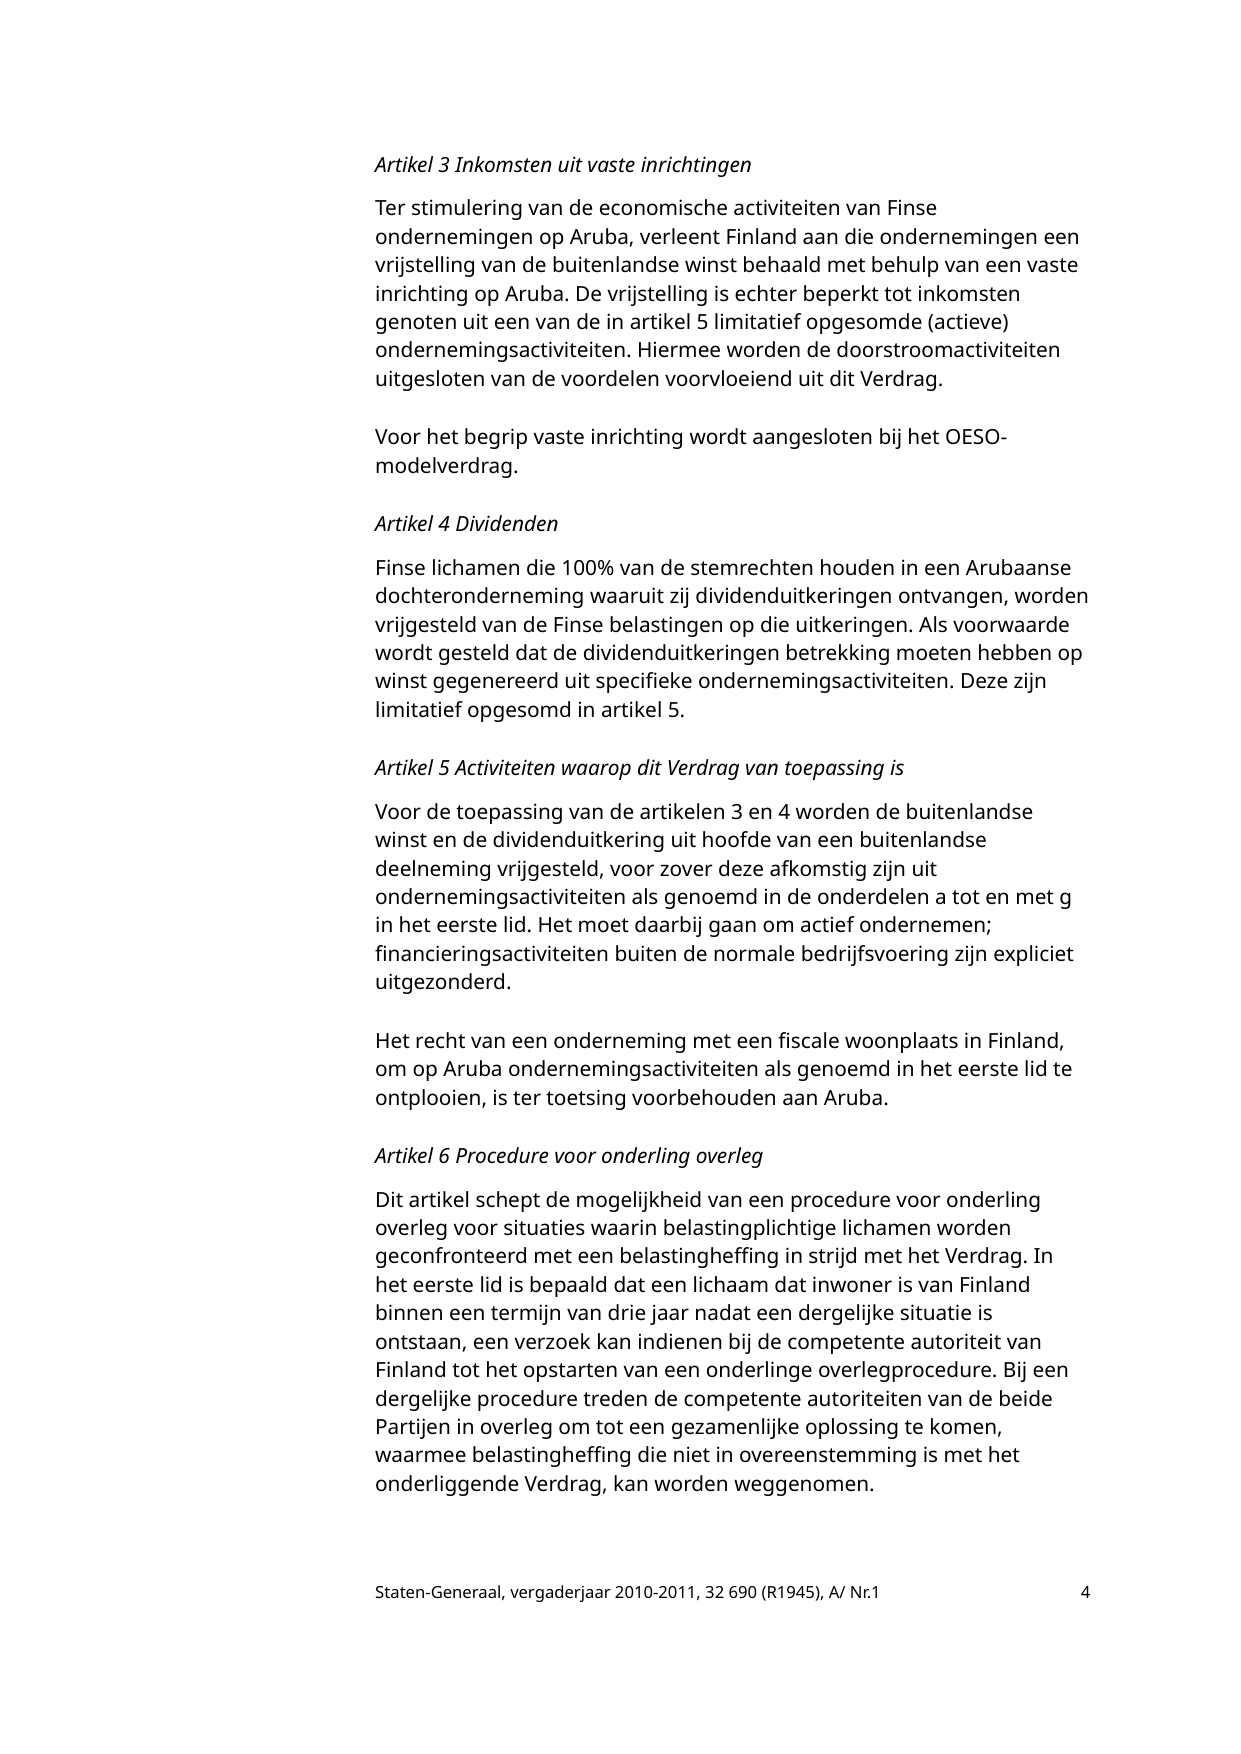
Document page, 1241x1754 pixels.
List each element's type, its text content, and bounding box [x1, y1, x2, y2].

text Artikel 5 Activiteiten waarop dit Verdrag van toepassing is [375, 753, 1090, 782]
text Artikel 6 Procedure voor onderling overleg [375, 1141, 1090, 1170]
text Het recht van een onderneming met een fiscale woonplaats in Finland, om op Aruba ondernemingsactiviteiten als genoemd in het eerste lid te ontplooien, is ter toetsing voorbehouden aan Aruba. [375, 1026, 1090, 1111]
text Voor de toepassing van de artikelen 3 en 4 worden de buitenlandse winst en de dividenduitkering uit hoofde van een buitenlandse deelneming vrijgesteld, voor zover deze afkomstig zijn uit ondernemingsactiviteiten als genoemd in de onderdelen a tot en met g in het eerste lid. Het moet daarbij gaan om actief ondernemen; financieringsactiviteiten buiten de normale bedrijfsvoering zijn expliciet uitgezonderd. [375, 797, 1090, 996]
text Dit artikel schept de mogelijkheid van een procedure voor onderling overleg voor situaties waarin belastingplichtige lichamen worden geconfronteerd met een belastingheffing in strijd met het Verdrag. In het eerste lid is bepaald dat een lichaam dat inwoner is van Finland binnen een termijn van drie jaar nadat een dergelijke situatie is ontstaan, een verzoek kan indienen bij de competente autoriteit van Finland tot het opstarten van een onderlinge overlegprocedure. Bij een dergelijke procedure treden de competente autoriteiten van de beide Partijen in overleg om tot een gezamenlijke oplossing te komen, waarmee belastingheffing die niet in overeenstemming is met het onderliggende Verdrag, kan worden weggenomen. [375, 1185, 1090, 1497]
text Artikel 3 Inkomsten uit vaste inrichtingen [375, 150, 1090, 178]
text Artikel 4 Dividenden [375, 509, 1090, 538]
text Voor het begrip vaste inrichting wordt aangesloten bij het OESO-modelverdrag. [375, 422, 1090, 479]
text Finse lichamen die 100% van de stemrechten houden in een Arubaanse dochteronderneming waaruit zij dividenduitkeringen ontvangen, worden vrijgesteld van de Finse belastingen op die uitkeringen. Als voorwaarde wordt gesteld dat de dividenduitkeringen betrekking moeten hebben op winst gegenereerd uit specifieke ondernemingsactiviteiten. Deze zijn limitatief opgesomd in artikel 5. [375, 553, 1090, 723]
text Ter stimulering van de economische activiteiten van Finse ondernemingen op Aruba, verleent Finland aan die ondernemingen een vrijstelling van de buitenlandse winst behaald met behulp van een vaste inrichting op Aruba. De vrijstelling is echter beperkt tot inkomsten genoten uit een van de in artikel 5 limitatief opgesomde (actieve) ondernemingsactiviteiten. Hiermee worden de doorstroomactiviteiten uitgesloten van de voordelen voorvloeiend uit dit Verdrag. [375, 193, 1090, 392]
